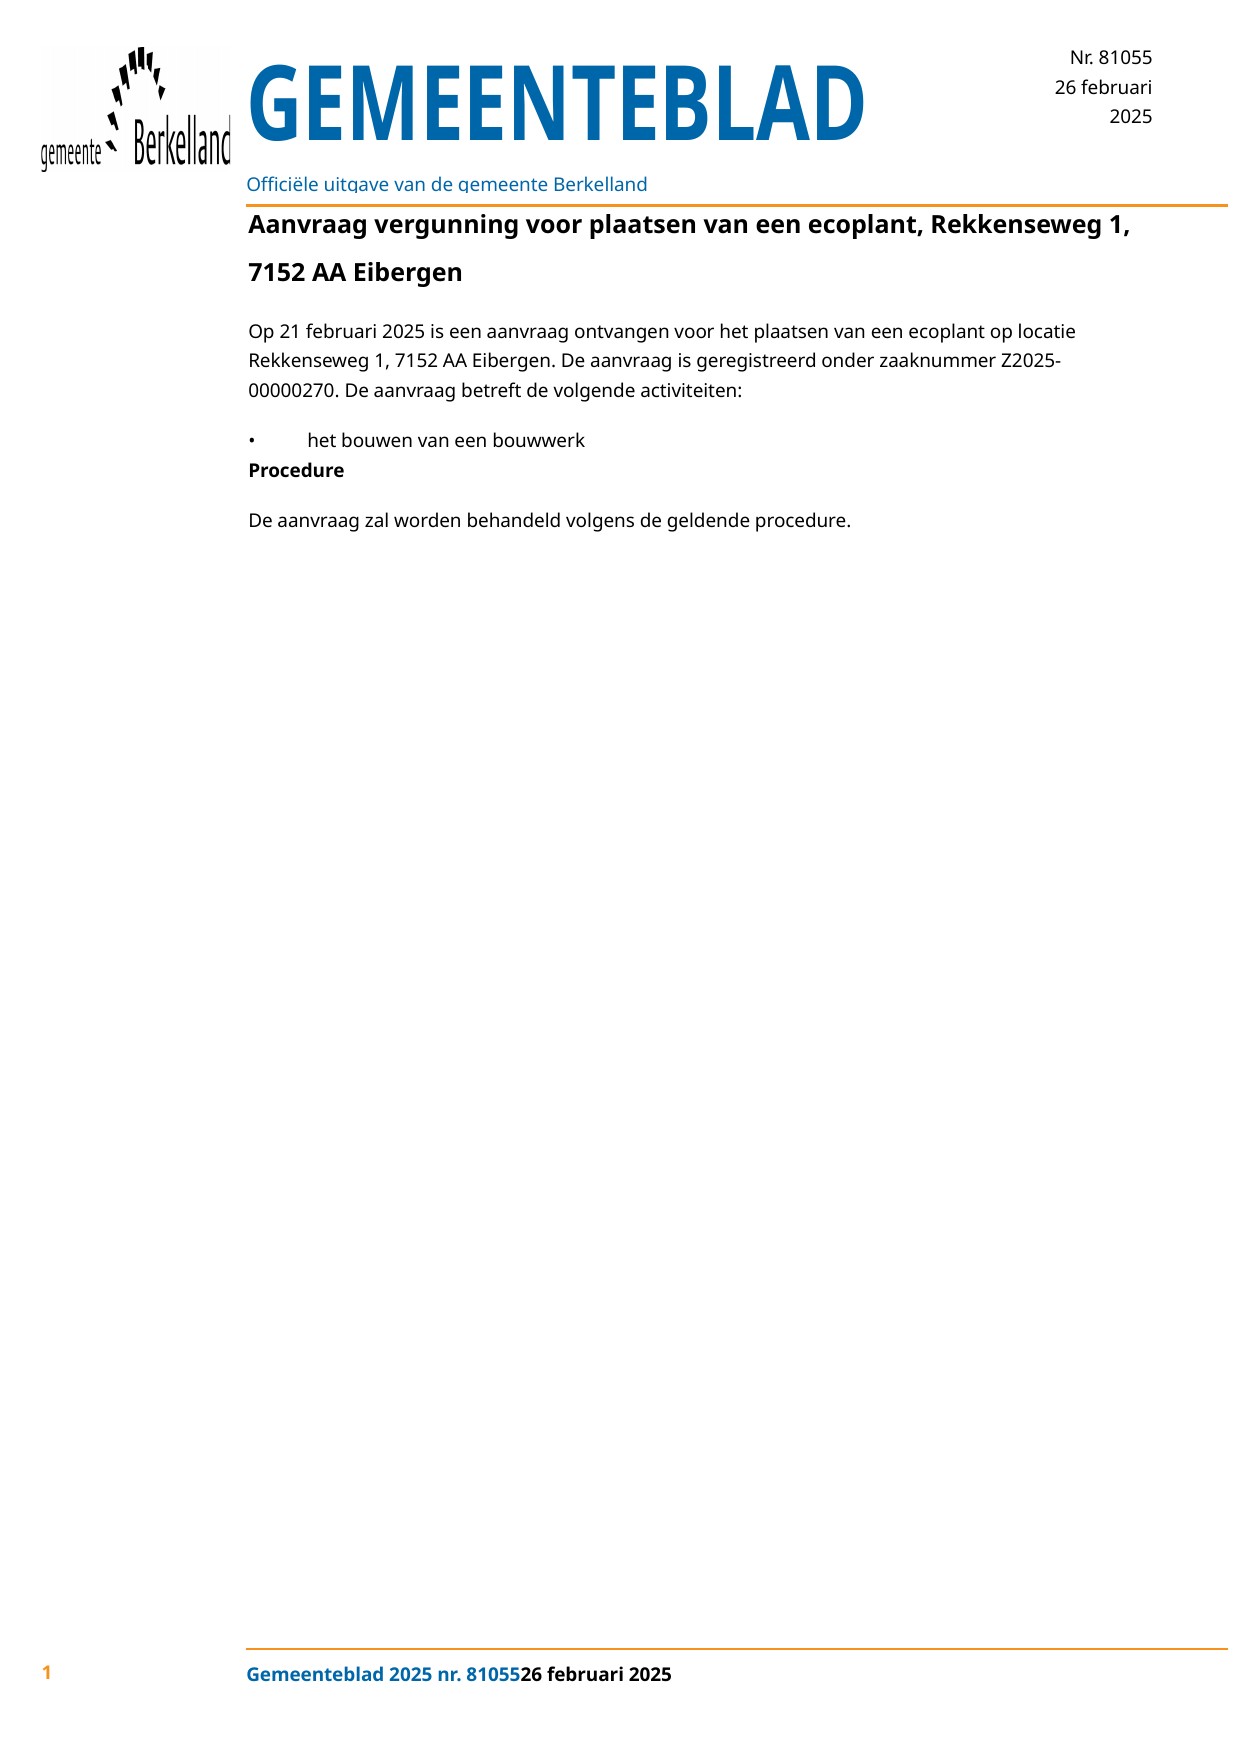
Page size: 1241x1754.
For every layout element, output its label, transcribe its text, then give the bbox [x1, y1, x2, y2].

list het bouwen van een bouwwerk [248, 427, 1152, 453]
text Op 21 februari 2025 is een aanvraag ontvangen voor het plaatsen van een ecoplant op locatie Rekkenseweg 1, 7152 AA Eibergen. De aanvraag is geregistreerd onder zaaknummer Z2025-00000270. De aanvraag betreft de volgende activiteiten: [248, 318, 1152, 403]
text De aanvraag zal worden behandeld volgens de geldende procedure. [248, 507, 1152, 533]
text Aanvraag vergunning voor plaatsen van een ecoplant, Rekkenseweg 1, 7152 AA Eibergen [248, 207, 1152, 288]
picture [41, 47, 231, 172]
text Procedure [248, 457, 1152, 483]
